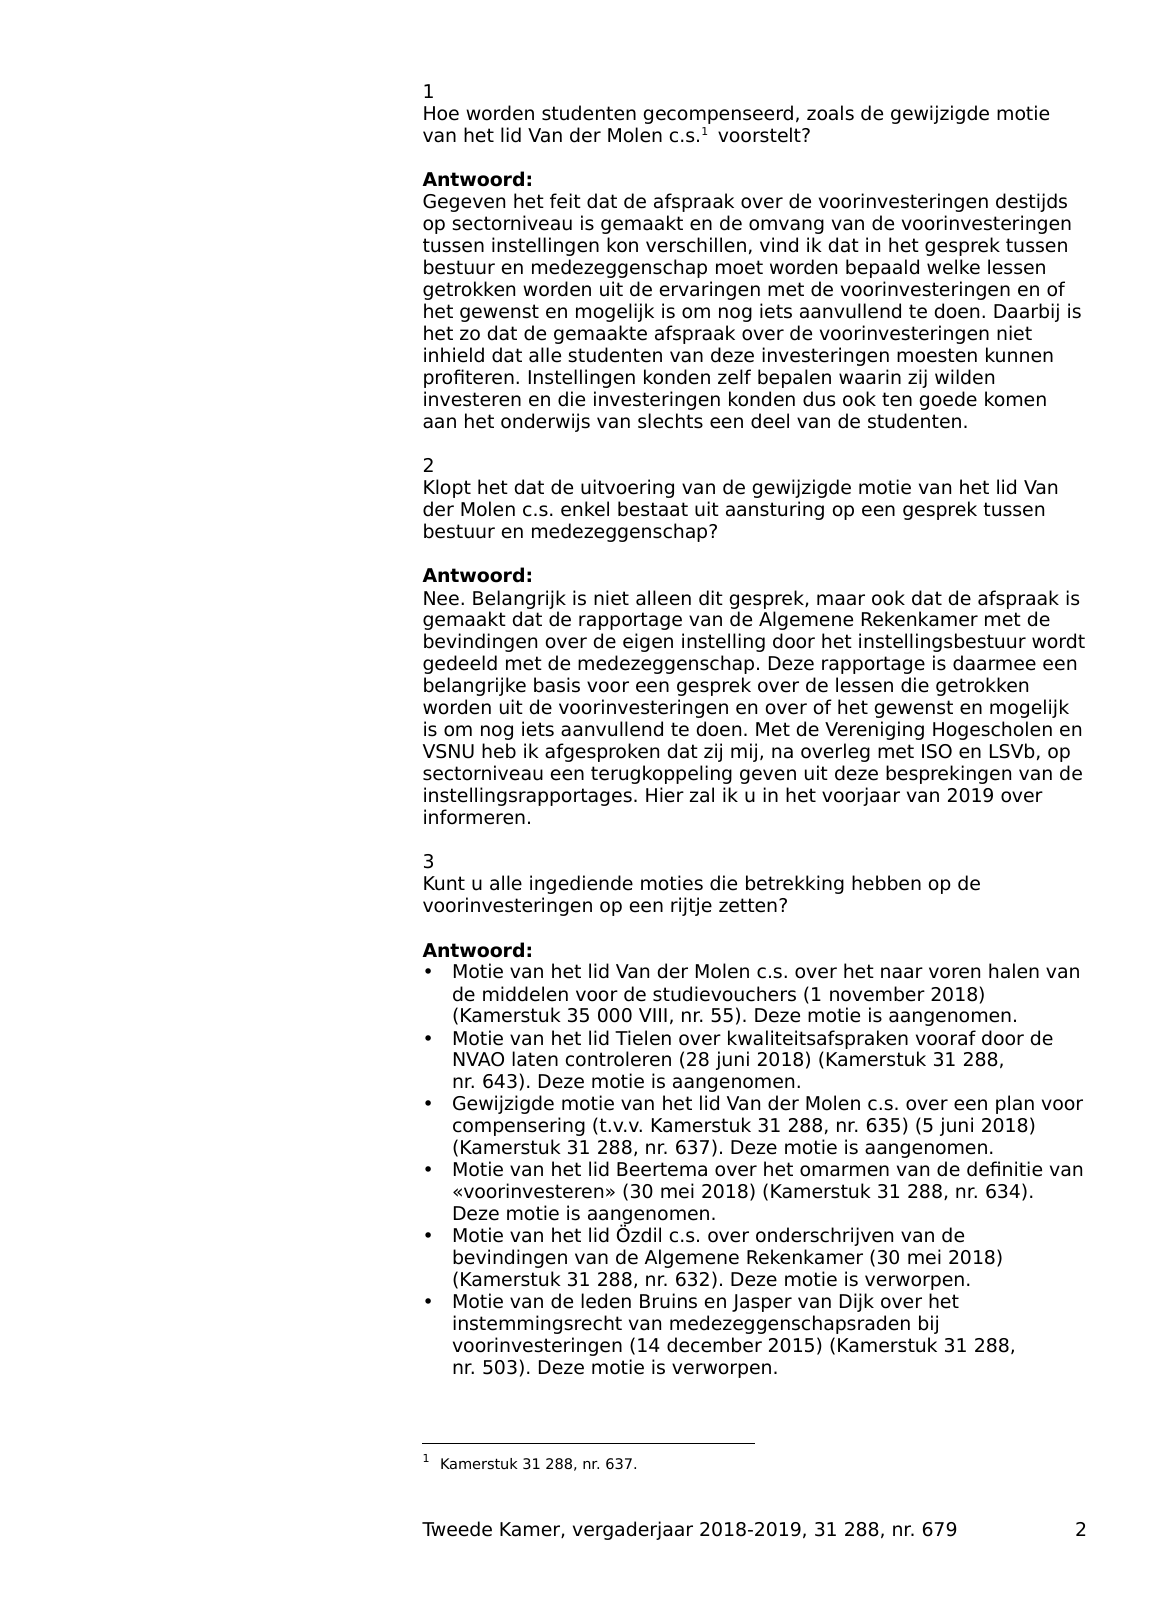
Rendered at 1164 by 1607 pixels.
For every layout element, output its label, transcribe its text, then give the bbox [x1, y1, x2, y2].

text Kamerstuk 31 288, nr. 637. [422, 1452, 1087, 1474]
text Antwoord: [422, 939, 1087, 961]
text 2 [422, 455, 1087, 477]
text Kunt u alle ingediende moties die betrekking hebben op de voorinvesteringen op een rijtje zetten? [422, 873, 1087, 917]
text 1 [422, 81, 1087, 103]
text Klopt het dat de uitvoering van de gewijzigde motie van het lid Van der Molen c.s. enkel bestaat uit aansturing op een gesprek tussen bestuur en medezeggenschap? [422, 477, 1087, 543]
text Antwoord: [422, 169, 1087, 191]
text Hoe worden studenten gecompenseerd, zoals de gewijzigde motie van het lid Van der Molen c.s. voorstelt? [422, 103, 1087, 147]
text • Motie van het lid Van der Molen c.s. over het naar voren halen van de middelen voor de studievouchers (1 november 2018) (Kamerstuk 35 000 VIII, nr. 55). Deze motie is aangenomen. [422, 961, 1087, 1027]
text Antwoord: [422, 565, 1087, 587]
text • Gewijzigde motie van het lid Van der Molen c.s. over een plan voor compensering (t.v.v. Kamerstuk 31 288, nr. 635) (5 juni 2018) (Kamerstuk 31 288, nr. 637). Deze motie is aangenomen. [422, 1093, 1087, 1159]
text • Motie van het lid Beertema over het omarmen van de definitie van «voorinvesteren» (30 mei 2018) (Kamerstuk 31 288, nr. 634). Deze motie is aangenomen. [422, 1159, 1087, 1225]
text • Motie van de leden Bruins en Jasper van Dijk over het instemmingsrecht van medezeggenschapsraden bij voorinvesteringen (14 december 2015) (Kamerstuk 31 288, nr. 503). Deze motie is verworpen. [422, 1291, 1087, 1379]
text • Motie van het lid Özdil c.s. over onderschrijven van de bevindingen van de Algemene Rekenkamer (30 mei 2018) (Kamerstuk 31 288, nr. 632). Deze motie is verworpen. [422, 1225, 1087, 1291]
text Nee. Belangrijk is niet alleen dit gesprek, maar ook dat de afspraak is gemaakt dat de rapportage van de Algemene Rekenkamer met de bevindingen over de eigen instelling door het instellingsbestuur wordt gedeeld met de medezeggenschap. Deze rapportage is daarmee een belangrijke basis voor een gesprek over de lessen die getrokken worden uit de voorinvesteringen en over of het gewenst en mogelijk is om nog iets aanvullend te doen. Met de Vereniging Hogescholen en VSNU heb ik afgesproken dat zij mij, na overleg met ISO en LSVb, op sectorniveau een terugkoppeling geven uit deze besprekingen van de instellingsrapportages. Hier zal ik u in het voorjaar van 2019 over informeren. [422, 587, 1087, 829]
text • Motie van het lid Tielen over kwaliteitsafspraken vooraf door de NVAO laten controleren (28 juni 2018) (Kamerstuk 31 288, nr. 643). Deze motie is aangenomen. [422, 1027, 1087, 1093]
text Gegeven het feit dat de afspraak over de voorinvesteringen destijds op sectorniveau is gemaakt en de omvang van de voorinvesteringen tussen instellingen kon verschillen, vind ik dat in het gesprek tussen bestuur en medezeggenschap moet worden bepaald welke lessen getrokken worden uit de ervaringen met de voorinvesteringen en of het gewenst en mogelijk is om nog iets aanvullend te doen. Daarbij is het zo dat de gemaakte afspraak over de voorinvesteringen niet inhield dat alle studenten van deze investeringen moesten kunnen profiteren. Instellingen konden zelf bepalen waarin zij wilden investeren en die investeringen konden dus ook ten goede komen aan het onderwijs van slechts een deel van de studenten. [422, 191, 1087, 433]
text 3 [422, 851, 1087, 873]
